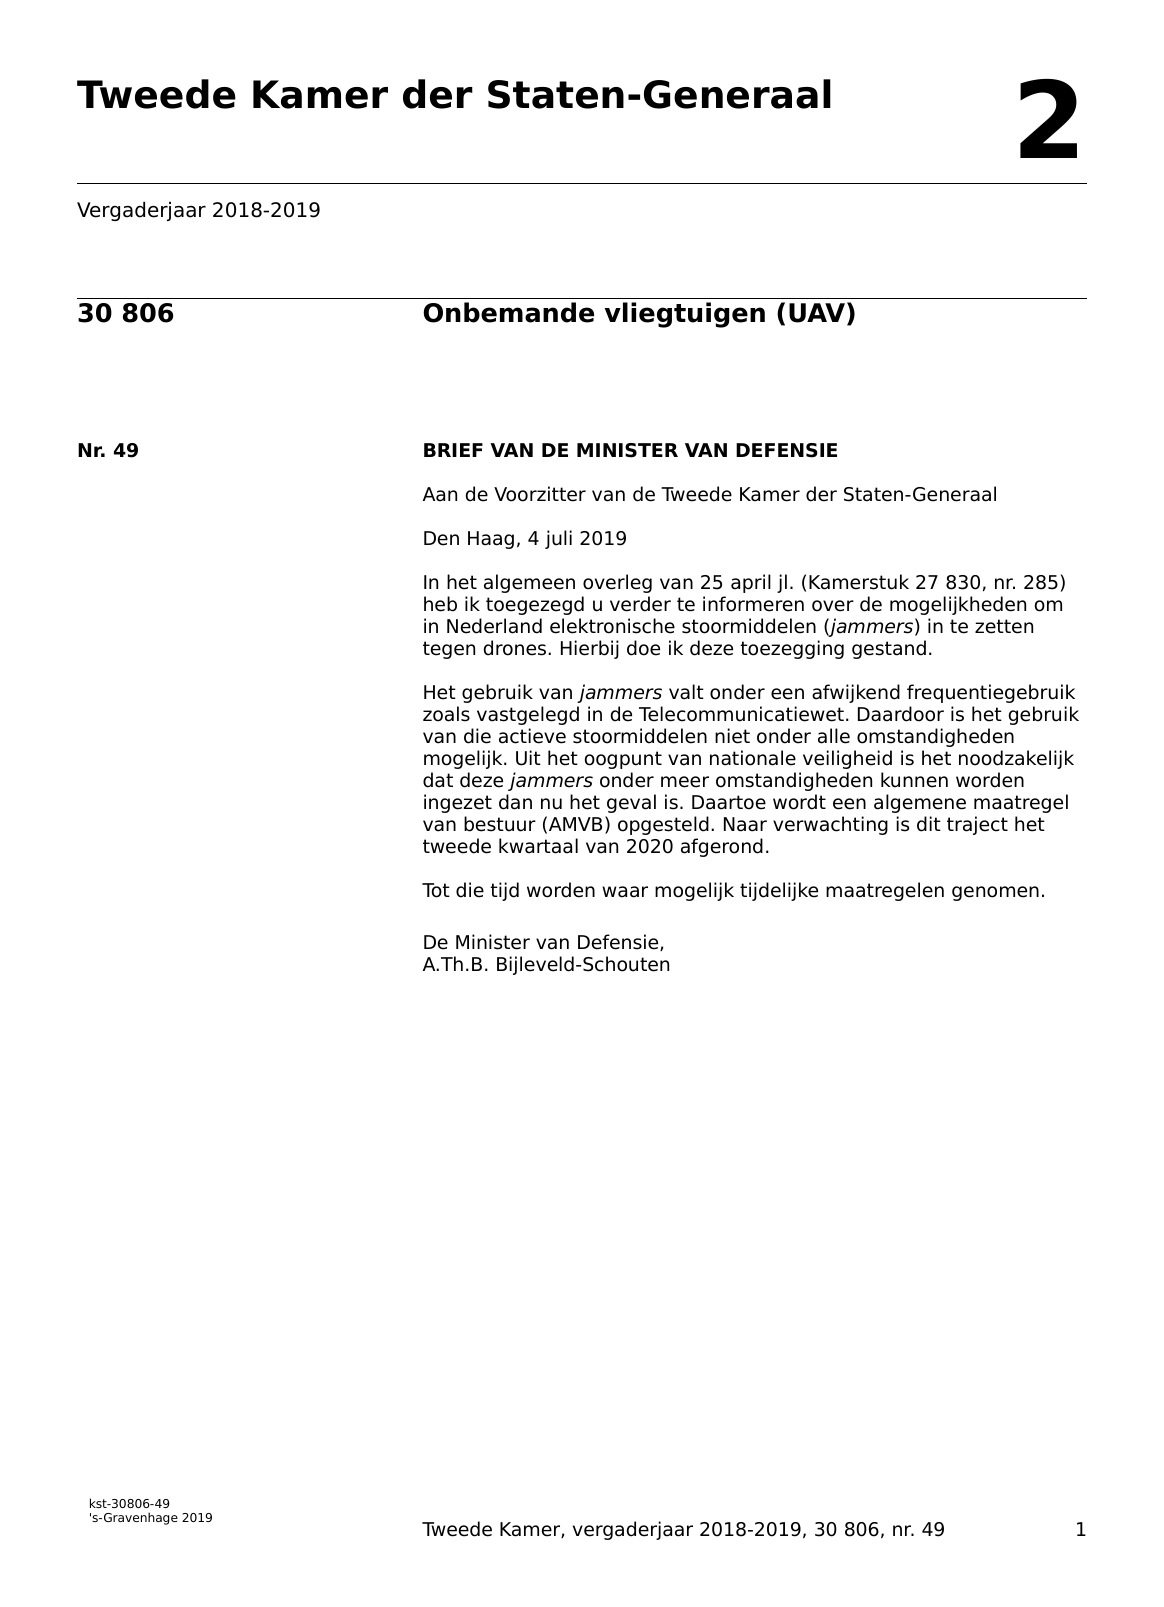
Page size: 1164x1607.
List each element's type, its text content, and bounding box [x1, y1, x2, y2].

text De Minister van Defensie, A.Th.B. Bijleveld-Schouten [422, 932, 1087, 976]
subtitle 30 806 Onbemande vliegtuigen (UAV) [77, 299, 1087, 329]
text Den Haag, 4 juli 2019 [422, 528, 1087, 550]
table_header 2 [886, 59, 1087, 183]
table_header Tweede Kamer der Staten-Generaal [77, 59, 886, 183]
text Aan de Voorzitter van de Tweede Kamer der Staten-Generaal [422, 484, 1087, 506]
text kst-30806-49 [88, 1497, 323, 1511]
text Het gebruik van jammers valt onder een afwijkend frequentiegebruik zoals vastgelegd in de Telecommunicatiewet. Daardoor is het gebruik van die actieve stoormiddelen niet onder alle omstandigheden mogelijk. Uit het oogpunt van nationale veiligheid is het noodzakelijk dat deze jammers onder meer omstandigheden kunnen worden ingezet dan nu het geval is. Daartoe wordt een algemene maatregel van bestuur (AMVB) opgesteld. Naar verwachting is dit traject het tweede kwartaal van 2020 afgerond. [422, 682, 1087, 858]
table_cell Vergaderjaar 2018-2019 [77, 184, 1087, 298]
subtitle Nr. 49 BRIEF VAN DE MINISTER VAN DEFENSIE [77, 440, 1087, 462]
text Tot die tijd worden waar mogelijk tijdelijke maatregelen genomen. [422, 880, 1087, 902]
text In het algemeen overleg van 25 april jl. (Kamerstuk 27 830, nr. 285) heb ik toegezegd u verder te informeren over de mogelijkheden om in Nederland elektronische stoormiddelen (jammers) in te zetten tegen drones. Hierbij doe ik deze toezegging gestand. [422, 572, 1087, 660]
text 's-Gravenhage 2019 [88, 1511, 323, 1525]
